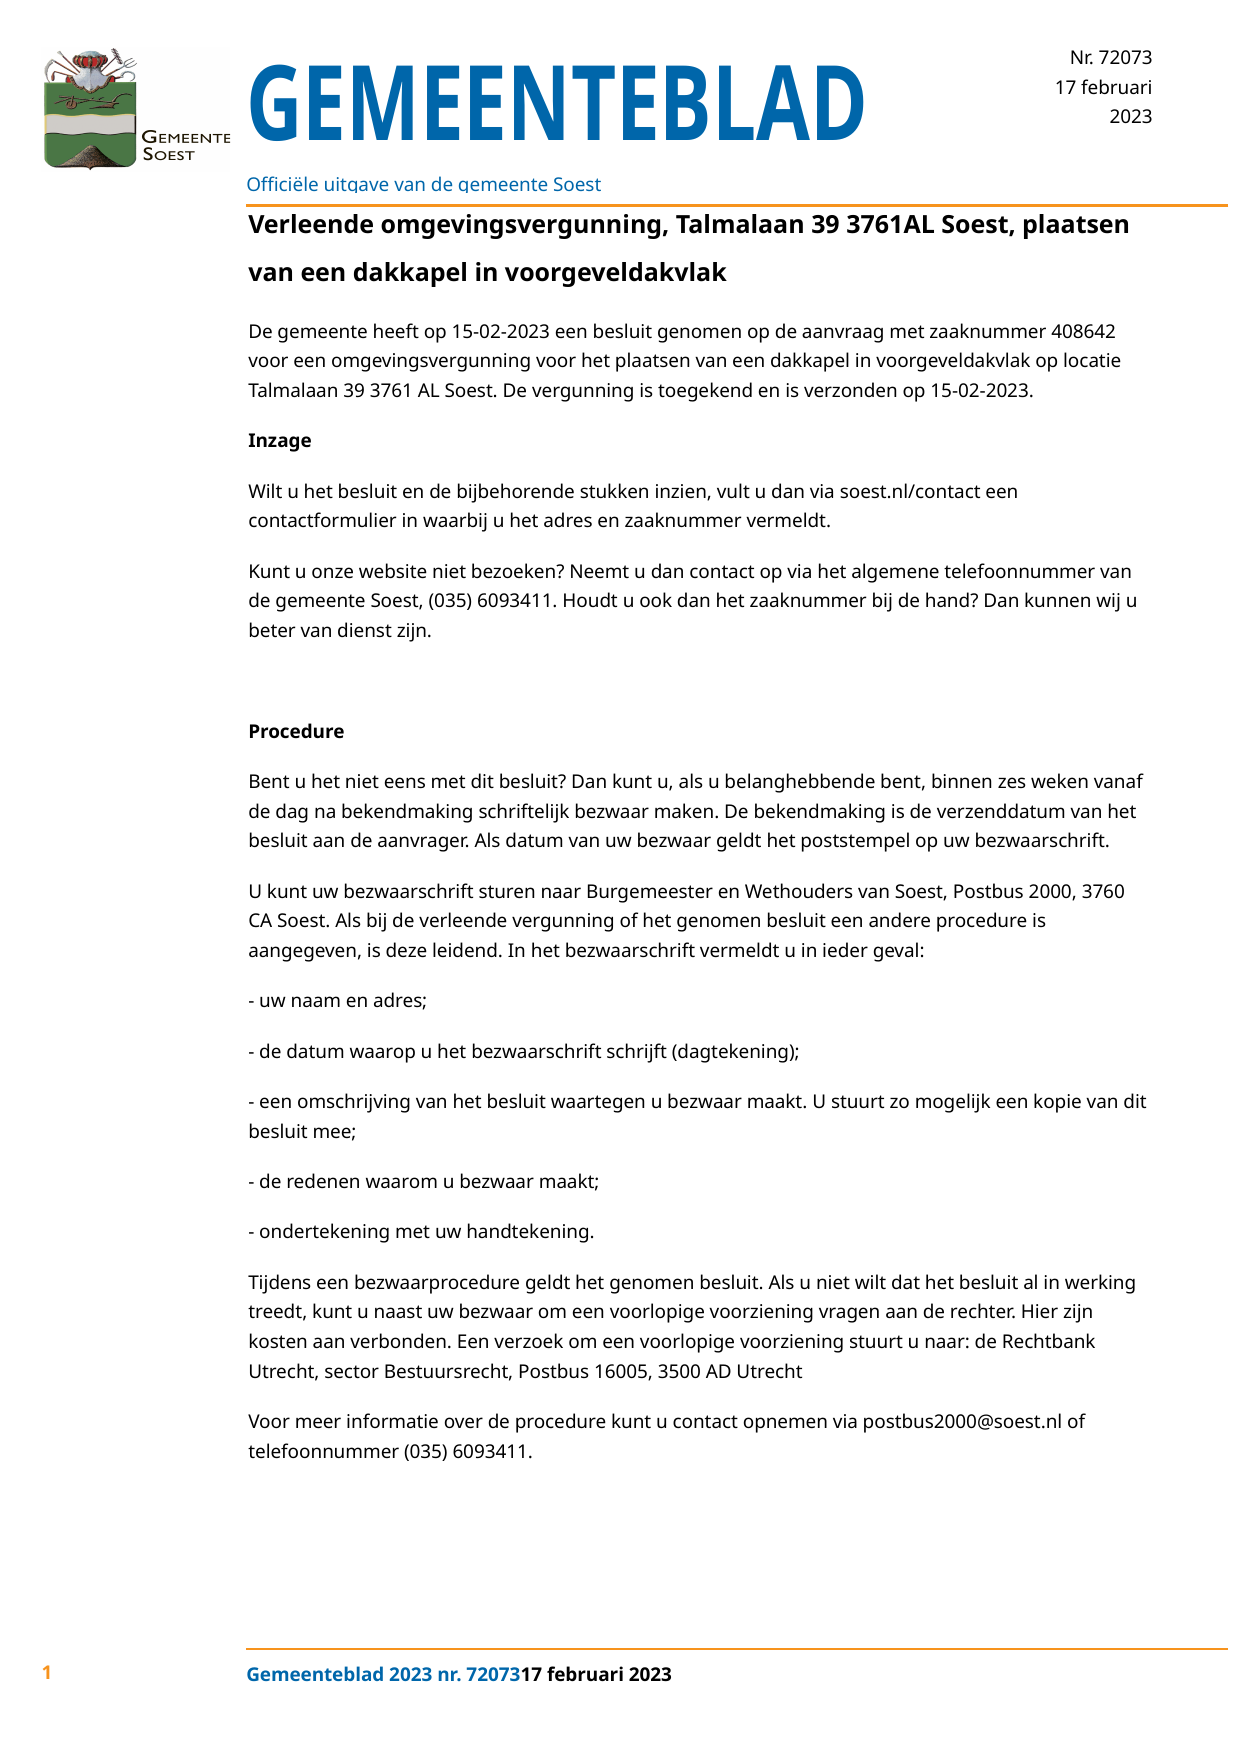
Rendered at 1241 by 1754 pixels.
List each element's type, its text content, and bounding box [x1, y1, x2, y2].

text De gemeente heeft op 15-02-2023 een besluit genomen op de aanvraag met zaaknummer 408642 voor een omgevingsvergunning voor het plaatsen van een dakkapel in voorgeveldakvlak op locatie Talmalaan 39 3761 AL Soest. De vergunning is toegekend en is verzonden op 15-02-2023. [248, 318, 1152, 403]
text Wilt u het besluit en de bijbehorende stukken inzien, vult u dan via soest.nl/contact een contactformulier in waarbij u het adres en zaaknummer vermeldt. [248, 478, 1152, 533]
picture [41, 47, 231, 172]
text Tijdens een bezwaarprocedure geldt het genomen besluit. Als u niet wilt dat het besluit al in werking treedt, kunt u naast uw bezwaar om een voorlopige voorziening vragen aan de rechter. Hier zijn kosten aan verbonden. Een verzoek om een voorlopige voorziening stuurt u naar: de Rechtbank Utrecht, sector Bestuursrecht, Postbus 16005, 3500 AD Utrecht [248, 1269, 1152, 1384]
text U kunt uw bezwaarschrift sturen naar Burgemeester en Wethouders van Soest, Postbus 2000, 3760 CA Soest. Als bij de verleende vergunning of het genomen besluit een andere procedure is aangegeven, is deze leidend. In het bezwaarschrift vermeldt u in ieder geval: [248, 878, 1152, 963]
text - de redenen waarom u bezwaar maakt; [248, 1168, 1152, 1194]
text Inzage [248, 427, 1152, 453]
text - een omschrijving van het besluit waartegen u bezwaar maakt. U stuurt zo mogelijk een kopie van dit besluit mee; [248, 1088, 1152, 1144]
text Verleende omgevingsvergunning, Talmalaan 39 3761AL Soest, plaatsen van een dakkapel in voorgeveldakvlak [248, 207, 1152, 288]
text Kunt u onze website niet bezoeken? Neemt u dan contact op via het algemene telefoonnummer van de gemeente Soest, (035) 6093411. Houdt u ook dan het zaaknummer bij de hand? Dan kunnen wij u beter van dienst zijn. [248, 558, 1152, 643]
text - uw naam en adres; [248, 987, 1152, 1013]
text Procedure [248, 718, 1152, 744]
text - de datum waarop u het bezwaarschrift schrijft (dagtekening); [248, 1038, 1152, 1064]
text Voor meer informatie over de procedure kunt u contact opnemen via postbus2000@soest.nl of telefoonnummer (035) 6093411. [248, 1408, 1152, 1464]
text Bent u het niet eens met dit besluit? Dan kunt u, als u belanghebbende bent, binnen zes weken vanaf de dag na bekendmaking schriftelijk bezwaar maken. De bekendmaking is de verzenddatum van het besluit aan de aanvrager. Als datum van uw bezwaar geldt het poststempel op uw bezwaarschrift. [248, 768, 1152, 853]
text - ondertekening met uw handtekening. [248, 1219, 1152, 1244]
